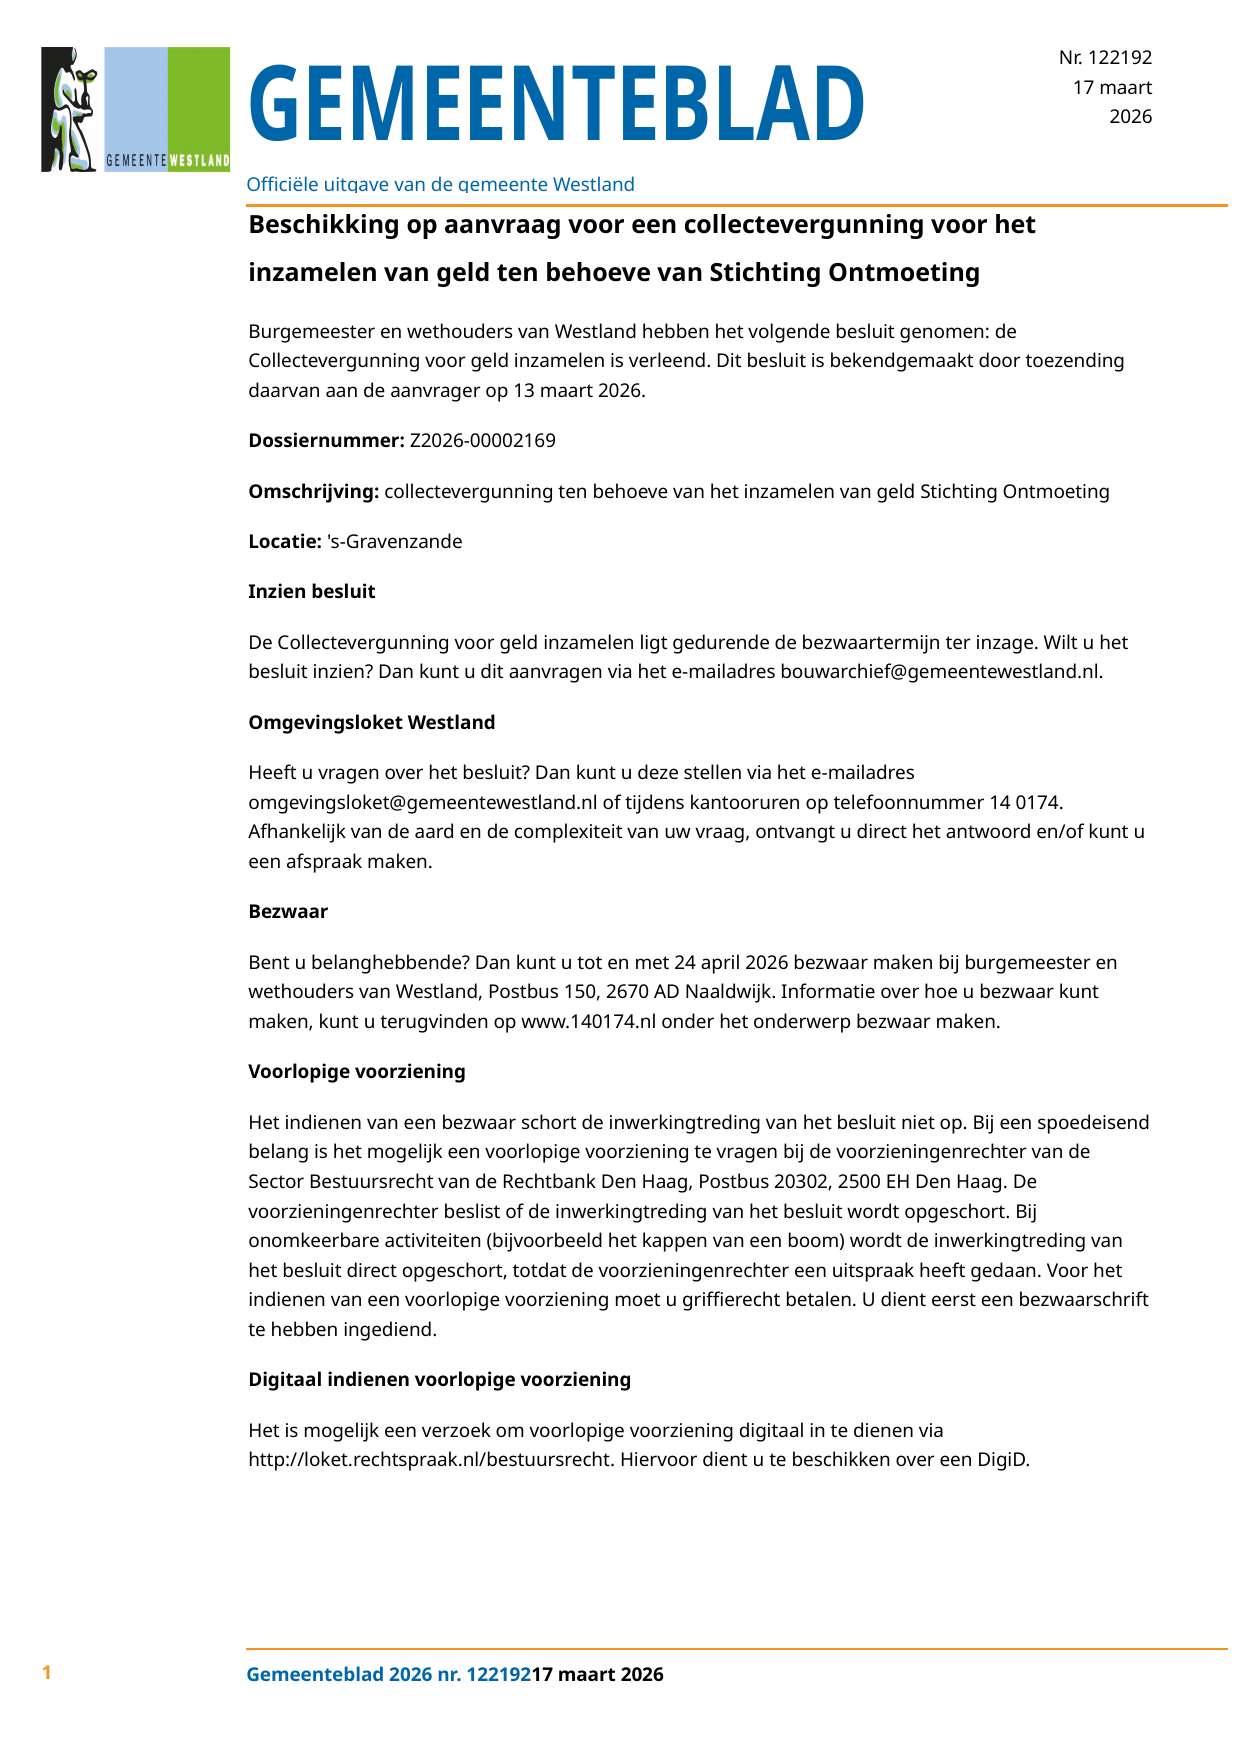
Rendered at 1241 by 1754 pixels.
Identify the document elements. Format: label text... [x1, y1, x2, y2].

text Locatie: 's-Gravenzande [248, 528, 1152, 554]
text Omgevingsloket Westland [248, 709, 1152, 735]
text Het is mogelijk een verzoek om voorlopige voorziening digitaal in te dienen via http://loket.rechtspraak.nl/bestuursrecht. Hiervoor dient u te beschikken over een DigiD. [248, 1417, 1152, 1472]
text Het indienen van een bezwaar schort de inwerkingtreding van het besluit niet op. Bij een spoedeisend belang is het mogelijk een voorlopige voorziening te vragen bij de voorzieningenrechter van de Sector Bestuursrecht van de Rechtbank Den Haag, Postbus 20302, 2500 EH Den Haag. De voorzieningenrechter beslist of de inwerkingtreding van het besluit wordt opgeschort. Bij onomkeerbare activiteiten (bijvoorbeeld het kappen van een boom) wordt de inwerkingtreding van het besluit direct opgeschort, totdat de voorzieningenrechter een uitspraak heeft gedaan. Voor het indienen van een voorlopige voorziening moet u griffierecht betalen. U dient eerst een bezwaarschrift te hebben ingediend. [248, 1109, 1152, 1342]
text Bent u belanghebbende? Dan kunt u tot en met 24 april 2026 bezwaar maken bij burgemeester en wethouders van Westland, Postbus 150, 2670 AD Naaldwijk. Informatie over hoe u bezwaar kunt maken, kunt u terugvinden op www.140174.nl onder het onderwerp bezwaar maken. [248, 949, 1152, 1034]
text Burgemeester en wethouders van Westland hebben het volgende besluit genomen: de Collectevergunning voor geld inzamelen is verleend. Dit besluit is bekendgemaakt door toezending daarvan aan de aanvrager op 13 maart 2026. [248, 318, 1152, 403]
text Digitaal indienen voorlopige voorziening [248, 1367, 1152, 1392]
text Inzien besluit [248, 579, 1152, 604]
text Omschrijving: collectevergunning ten behoeve van het inzamelen van geld Stichting Ontmoeting [248, 478, 1152, 504]
text De Collectevergunning voor geld inzamelen ligt gedurende de bezwaartermijn ter inzage. Wilt u het besluit inzien? Dan kunt u dit aanvragen via het e-mailadres bouwarchief@gemeentewestland.nl. [248, 629, 1152, 684]
picture [41, 47, 231, 172]
text Heeft u vragen over het besluit? Dan kunt u deze stellen via het e-mailadres omgevingsloket@gemeentewestland.nl of tijdens kantooruren op telefoonnummer 14 0174. Afhankelijk van de aard en de complexiteit van uw vraag, ontvangt u direct het antwoord en/of kunt u een afspraak maken. [248, 759, 1152, 874]
text Voorlopige voorziening [248, 1059, 1152, 1084]
text Dossiernummer: Z2026-00002169 [248, 427, 1152, 453]
text Bezwaar [248, 899, 1152, 924]
text Beschikking op aanvraag voor een collectevergunning voor het inzamelen van geld ten behoeve van Stichting Ontmoeting [248, 207, 1152, 288]
